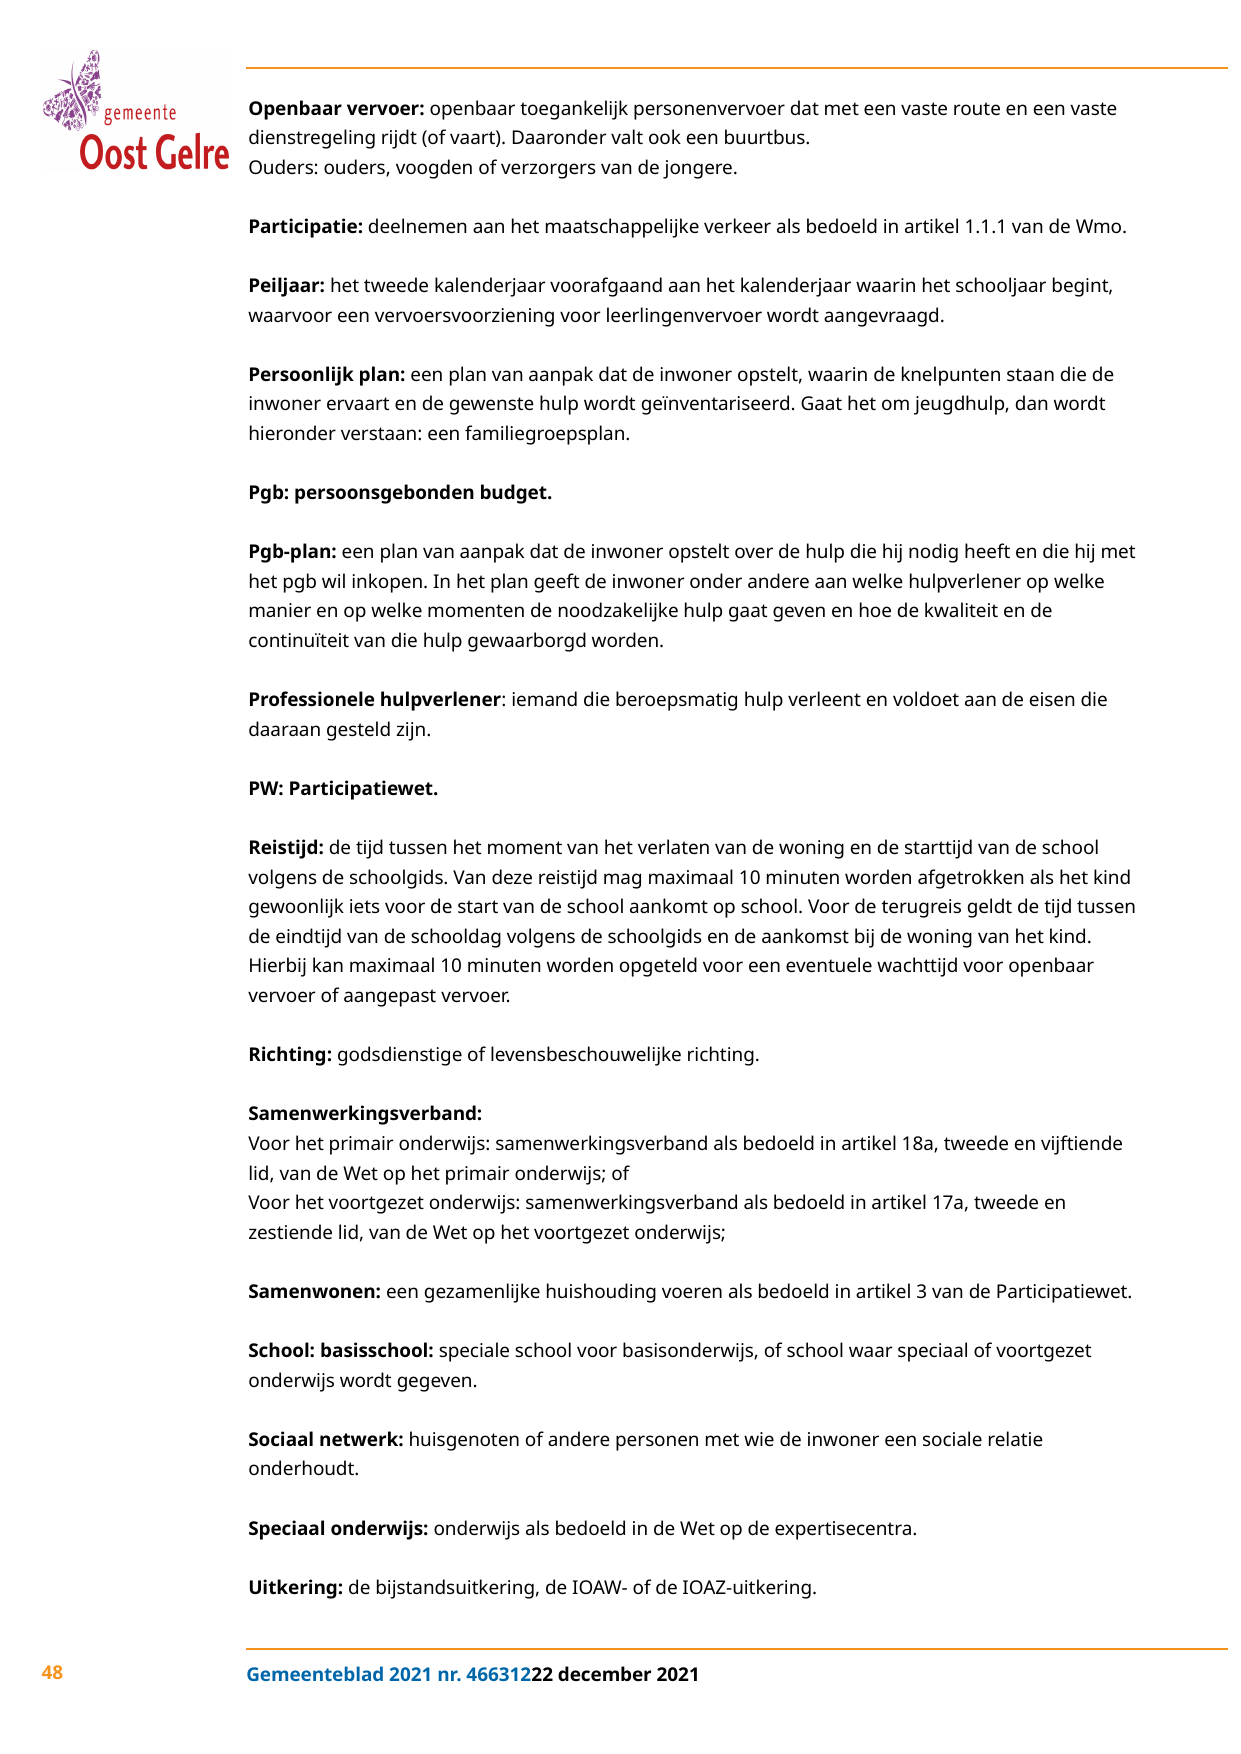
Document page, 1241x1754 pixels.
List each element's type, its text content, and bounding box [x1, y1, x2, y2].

text Sociaal netwerk: huisgenoten of andere personen met wie de inwoner een sociale relatie onderhoudt. [248, 1426, 1152, 1481]
text Pgb-plan: een plan van aanpak dat de inwoner opstelt over de hulp die hij nodig heeft en die hij met het pgb wil inkopen. In het plan geeft de inwoner onder andere aan welke hulpverlener op welke manier en op welke momenten de noodzakelijke hulp gaat geven en hoe de kwaliteit en de continuïteit van die hulp gewaarborgd worden. [248, 538, 1152, 653]
text Richting: godsdienstige of levensbeschouwelijke richting. [248, 1041, 1152, 1067]
text Reistijd: de tijd tussen het moment van het verlaten van de woning en de starttijd van de school volgens de schoolgids. Van deze reistijd mag maximaal 10 minuten worden afgetrokken als het kind gewoonlijk iets voor de start van de school aankomt op school. Voor de terugreis geldt de tijd tussen de eindtijd van de schooldag volgens de schoolgids en de aankomst bij de woning van het kind. Hierbij kan maximaal 10 minuten worden opgeteld voor een eventuele wachttijd voor openbaar vervoer of aangepast vervoer. [248, 834, 1152, 1008]
text Voor het voortgezet onderwijs: samenwerkingsverband als bedoeld in artikel 17a, tweede en zestiende lid, van de Wet op het voortgezet onderwijs; [248, 1189, 1152, 1245]
text Samenwerkingsverband: [248, 1101, 1152, 1126]
text Peiljaar: het tweede kalenderjaar voorafgaand aan het kalenderjaar waarin het schooljaar begint, waarvoor een vervoersvoorziening voor leerlingenvervoer wordt aangevraagd. [248, 272, 1152, 328]
text Professionele hulpverlener: iemand die beroepsmatig hulp verleent en voldoet aan de eisen die daaraan gesteld zijn. [248, 686, 1152, 742]
picture [41, 47, 231, 172]
text Samenwonen: een gezamenlijke huishouding voeren als bedoeld in artikel 3 van de Participatiewet. [248, 1278, 1152, 1304]
text Uitkering: de bijstandsuitkering, de IOAW- of de IOAZ-uitkering. [248, 1574, 1152, 1600]
text Openbaar vervoer: openbaar toegankelijk personenvervoer dat met een vaste route en een vaste dienstregeling rijdt (of vaart). Daaronder valt ook een buurtbus. [248, 95, 1152, 150]
text Speciaal onderwijs: onderwijs als bedoeld in de Wet op de expertisecentra. [248, 1515, 1152, 1541]
text Voor het primair onderwijs: samenwerkingsverband als bedoeld in artikel 18a, tweede en vijftiende lid, van de Wet op het primair onderwijs; of [248, 1130, 1152, 1186]
text School: basisschool: speciale school voor basisonderwijs, of school waar speciaal of voortgezet onderwijs wordt gegeven. [248, 1337, 1152, 1393]
text Participatie: deelnemen aan het maatschappelijke verkeer als bedoeld in artikel 1.1.1 van de Wmo. [248, 213, 1152, 239]
text Ouders: ouders, voogden of verzorgers van de jongere. [248, 154, 1152, 180]
text PW: Participatiewet. [248, 775, 1152, 801]
text Pgb: persoonsgebonden budget. [248, 479, 1152, 505]
text Persoonlijk plan: een plan van aanpak dat de inwoner opstelt, waarin de knelpunten staan die de inwoner ervaart en de gewenste hulp wordt geïnventariseerd. Gaat het om jeugdhulp, dan wordt hieronder verstaan: een familiegroepsplan. [248, 361, 1152, 446]
